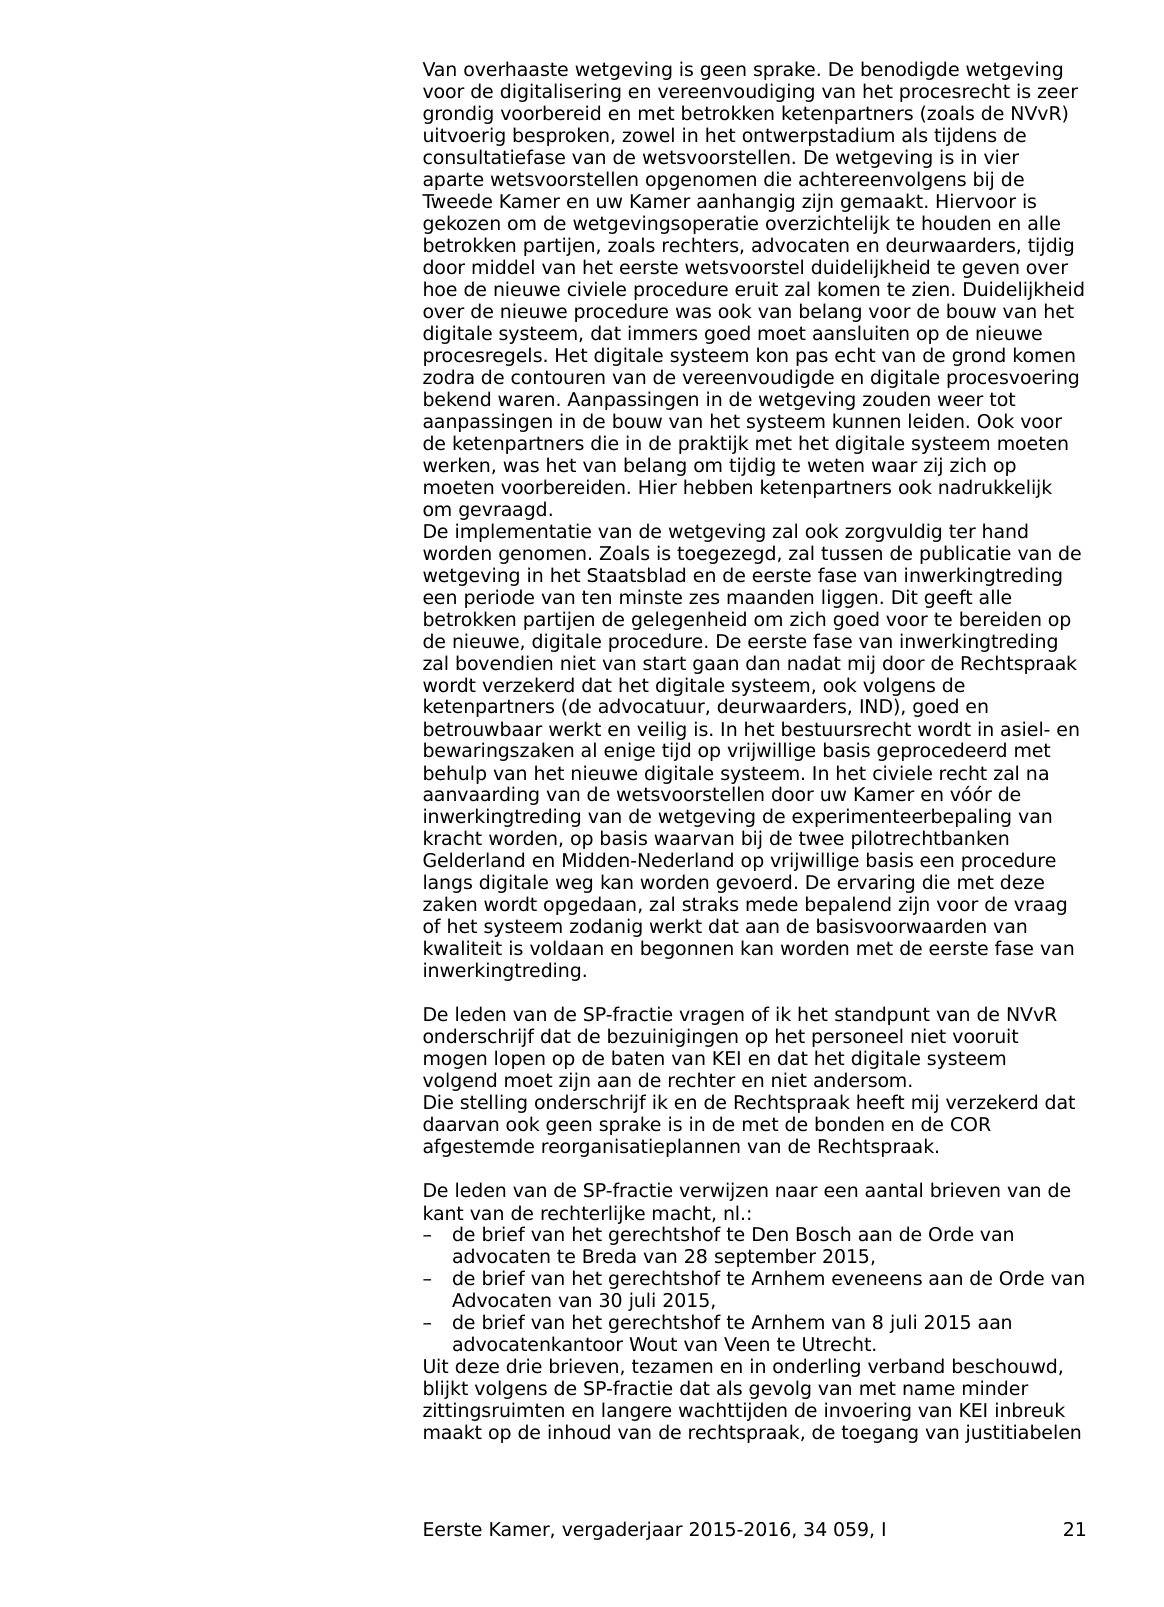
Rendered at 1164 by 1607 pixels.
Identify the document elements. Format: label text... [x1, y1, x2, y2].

text De leden van de SP-fractie verwijzen naar een aantal brieven van de kant van de rechterlijke macht, nl.: [422, 1180, 1087, 1224]
text – de brief van het gerechtshof te Arnhem eveneens aan de Orde van Advocaten van 30 juli 2015, [422, 1268, 1087, 1312]
text – de brief van het gerechtshof te Den Bosch aan de Orde van advocaten te Breda van 28 september 2015, [422, 1224, 1087, 1268]
text Uit deze drie brieven, tezamen en in onderling verband beschouwd, blijkt volgens de SP-fractie dat als gevolg van met name minder zittingsruimten en langere wachttijden de invoering van KEI inbreuk maakt op de inhoud van de rechtspraak, de toegang van justitiabelen [422, 1356, 1087, 1444]
text Die stelling onderschrijf ik en de Rechtspraak heeft mij verzekerd dat daarvan ook geen sprake is in de met de bonden en de COR afgestemde reorganisatieplannen van de Rechtspraak. [422, 1092, 1087, 1158]
text Van overhaaste wetgeving is geen sprake. De benodigde wetgeving voor de digitalisering en vereenvoudiging van het procesrecht is zeer grondig voorbereid en met betrokken ketenpartners (zoals de NVvR) uitvoerig besproken, zowel in het ontwerpstadium als tijdens de consultatiefase van de wetsvoorstellen. De wetgeving is in vier aparte wetsvoorstellen opgenomen die achtereenvolgens bij de Tweede Kamer en uw Kamer aanhangig zijn gemaakt. Hiervoor is gekozen om de wetgevingsoperatie overzichtelijk te houden en alle betrokken partijen, zoals rechters, advocaten en deurwaarders, tijdig door middel van het eerste wetsvoorstel duidelijkheid te geven over hoe de nieuwe civiele procedure eruit zal komen te zien. Duidelijkheid over de nieuwe procedure was ook van belang voor de bouw van het digitale systeem, dat immers goed moet aansluiten op de nieuwe procesregels. Het digitale systeem kon pas echt van de grond komen zodra de contouren van de vereenvoudigde en digitale procesvoering bekend waren. Aanpassingen in de wetgeving zouden weer tot aanpassingen in de bouw van het systeem kunnen leiden. Ook voor de ketenpartners die in de praktijk met het digitale systeem moeten werken, was het van belang om tijdig te weten waar zij zich op moeten voorbereiden. Hier hebben ketenpartners ook nadrukkelijk om gevraagd. [422, 59, 1087, 521]
text De leden van de SP-fractie vragen of ik het standpunt van de NVvR onderschrijf dat de bezuinigingen op het personeel niet vooruit mogen lopen op de baten van KEI en dat het digitale systeem volgend moet zijn aan de rechter en niet andersom. [422, 1004, 1087, 1092]
text – de brief van het gerechtshof te Arnhem van 8 juli 2015 aan advocatenkantoor Wout van Veen te Utrecht. [422, 1312, 1087, 1356]
text De implementatie van de wetgeving zal ook zorgvuldig ter hand worden genomen. Zoals is toegezegd, zal tussen de publicatie van de wetgeving in het Staatsblad en de eerste fase van inwerkingtreding een periode van ten minste zes maanden liggen. Dit geeft alle betrokken partijen de gelegenheid om zich goed voor te bereiden op de nieuwe, digitale procedure. De eerste fase van inwerkingtreding zal bovendien niet van start gaan dan nadat mij door de Rechtspraak wordt verzekerd dat het digitale systeem, ook volgens de ketenpartners (de advocatuur, deurwaarders, IND), goed en betrouwbaar werkt en veilig is. In het bestuursrecht wordt in asiel- en bewaringszaken al enige tijd op vrijwillige basis geprocedeerd met behulp van het nieuwe digitale systeem. In het civiele recht zal na aanvaarding van de wetsvoorstellen door uw Kamer en vóór de inwerkingtreding van de wetgeving de experimenteerbepaling van kracht worden, op basis waarvan bij de twee pilotrechtbanken Gelderland en Midden-Nederland op vrijwillige basis een procedure langs digitale weg kan worden gevoerd. De ervaring die met deze zaken wordt opgedaan, zal straks mede bepalend zijn voor de vraag of het systeem zodanig werkt dat aan de basisvoorwaarden van kwaliteit is voldaan en begonnen kan worden met de eerste fase van inwerkingtreding. [422, 521, 1087, 982]
